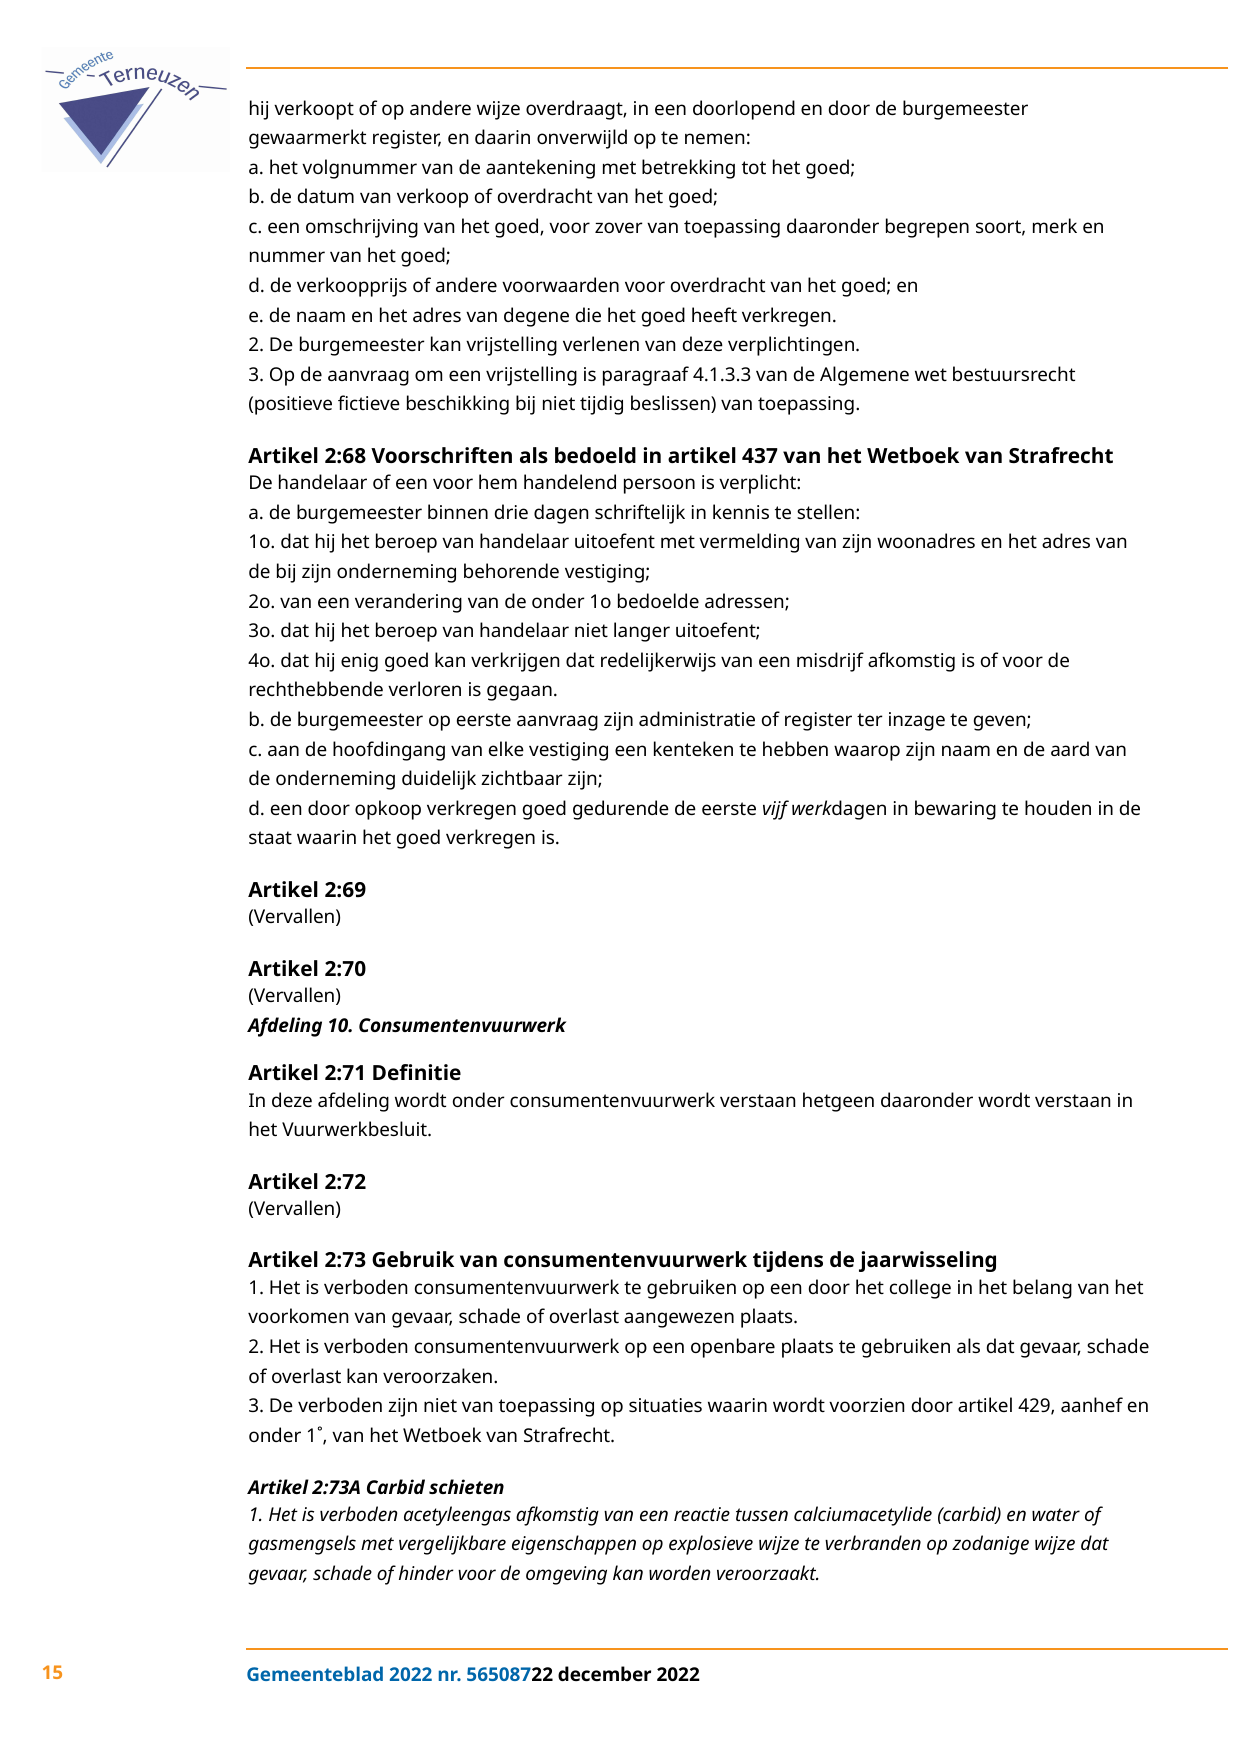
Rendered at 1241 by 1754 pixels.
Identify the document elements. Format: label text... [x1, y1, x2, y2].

text Artikel 2:71 Definitie [248, 1058, 1152, 1087]
text (Vervallen) [248, 903, 1152, 929]
text 2. De burgemeester kan vrijstelling verlenen van deze verplichtingen. [248, 331, 1152, 357]
text 1. Het is verboden acetyleengas afkomstig van een reactie tussen calciumacetylide (carbid) en water of gasmengsels met vergelijkbare eigenschappen op explosieve wijze te verbranden op zodanige wijze dat gevaar, schade of hinder voor de omgeving kan worden veroorzaakt. [248, 1501, 1152, 1586]
text a. het volgnummer van de aantekening met betrekking tot het goed; [248, 154, 1152, 180]
text d. een door opkoop verkregen goed gedurende de eerste vijf werkdagen in bewaring te houden in de staat waarin het goed verkregen is. [248, 795, 1152, 850]
text Artikel 2:70 [248, 954, 1152, 982]
text b. de datum van verkoop of overdracht van het goed; [248, 183, 1152, 209]
text 2. Het is verboden consumentenvuurwerk op een openbare plaats te gebruiken als dat gevaar, schade of overlast kan veroorzaken. [248, 1333, 1152, 1388]
text 3o. dat hij het beroep van handelaar niet langer uitoefent; [248, 617, 1152, 643]
text 1. Het is verboden consumentenvuurwerk te gebruiken op een door het college in het belang van het voorkomen van gevaar, schade of overlast aangewezen plaats. [248, 1274, 1152, 1329]
text 3. Op de aanvraag om een vrijstelling is paragraaf 4.1.3.3 van de Algemene wet bestuursrecht (positieve fictieve beschikking bij niet tijdig beslissen) van toepassing. [248, 361, 1152, 416]
text (Vervallen) [248, 982, 1152, 1008]
text Artikel 2:73A Carbid schieten [248, 1472, 1152, 1501]
text Artikel 2:69 [248, 875, 1152, 903]
text a. de burgemeester binnen drie dagen schriftelijk in kennis te stellen: [248, 499, 1152, 525]
text In deze afdeling wordt onder consumentenvuurwerk verstaan hetgeen daaronder wordt verstaan in het Vuurwerkbesluit. [248, 1087, 1152, 1142]
text (Vervallen) [248, 1195, 1152, 1221]
text d. de verkoopprijs of andere voorwaarden voor overdracht van het goed; en [248, 272, 1152, 298]
text 1o. dat hij het beroep van handelaar uitoefent met vermelding van zijn woonadres en het adres van de bij zijn onderneming behorende vestiging; [248, 529, 1152, 584]
text 2o. van een verandering van de onder 1o bedoelde adressen; [248, 588, 1152, 613]
text De handelaar of een voor hem handelend persoon is verplicht: [248, 469, 1152, 495]
text b. de burgemeester op eerste aanvraag zijn administratie of register ter inzage te geven; [248, 706, 1152, 732]
text Afdeling 10. Consumentenvuurwerk [248, 1012, 1152, 1037]
text Artikel 2:68 Voorschriften als bedoeld in artikel 437 van het Wetboek van Strafrecht [248, 441, 1152, 469]
text hij verkoopt of op andere wijze overdraagt, in een doorlopend en door de burgemeester gewaarmerkt register, en daarin onverwijld op te nemen: [248, 95, 1152, 150]
text c. aan de hoofdingang van elke vestiging een kenteken te hebben waarop zijn naam en de aard van de onderneming duidelijk zichtbaar zijn; [248, 736, 1152, 791]
text c. een omschrijving van het goed, voor zover van toepassing daaronder begrepen soort, merk en nummer van het goed; [248, 213, 1152, 268]
text 3. De verboden zijn niet van toepassing op situaties waarin wordt voorzien door artikel 429, aanhef en onder 1˚, van het Wetboek van Strafrecht. [248, 1392, 1152, 1448]
picture [41, 47, 231, 172]
text e. de naam en het adres van degene die het goed heeft verkregen. [248, 302, 1152, 328]
text Artikel 2:73 Gebruik van consumentenvuurwerk tijdens de jaarwisseling [248, 1246, 1152, 1274]
text Artikel 2:72 [248, 1167, 1152, 1195]
text 4o. dat hij enig goed kan verkrijgen dat redelijkerwijs van een misdrijf afkomstig is of voor de rechthebbende verloren is gegaan. [248, 647, 1152, 702]
